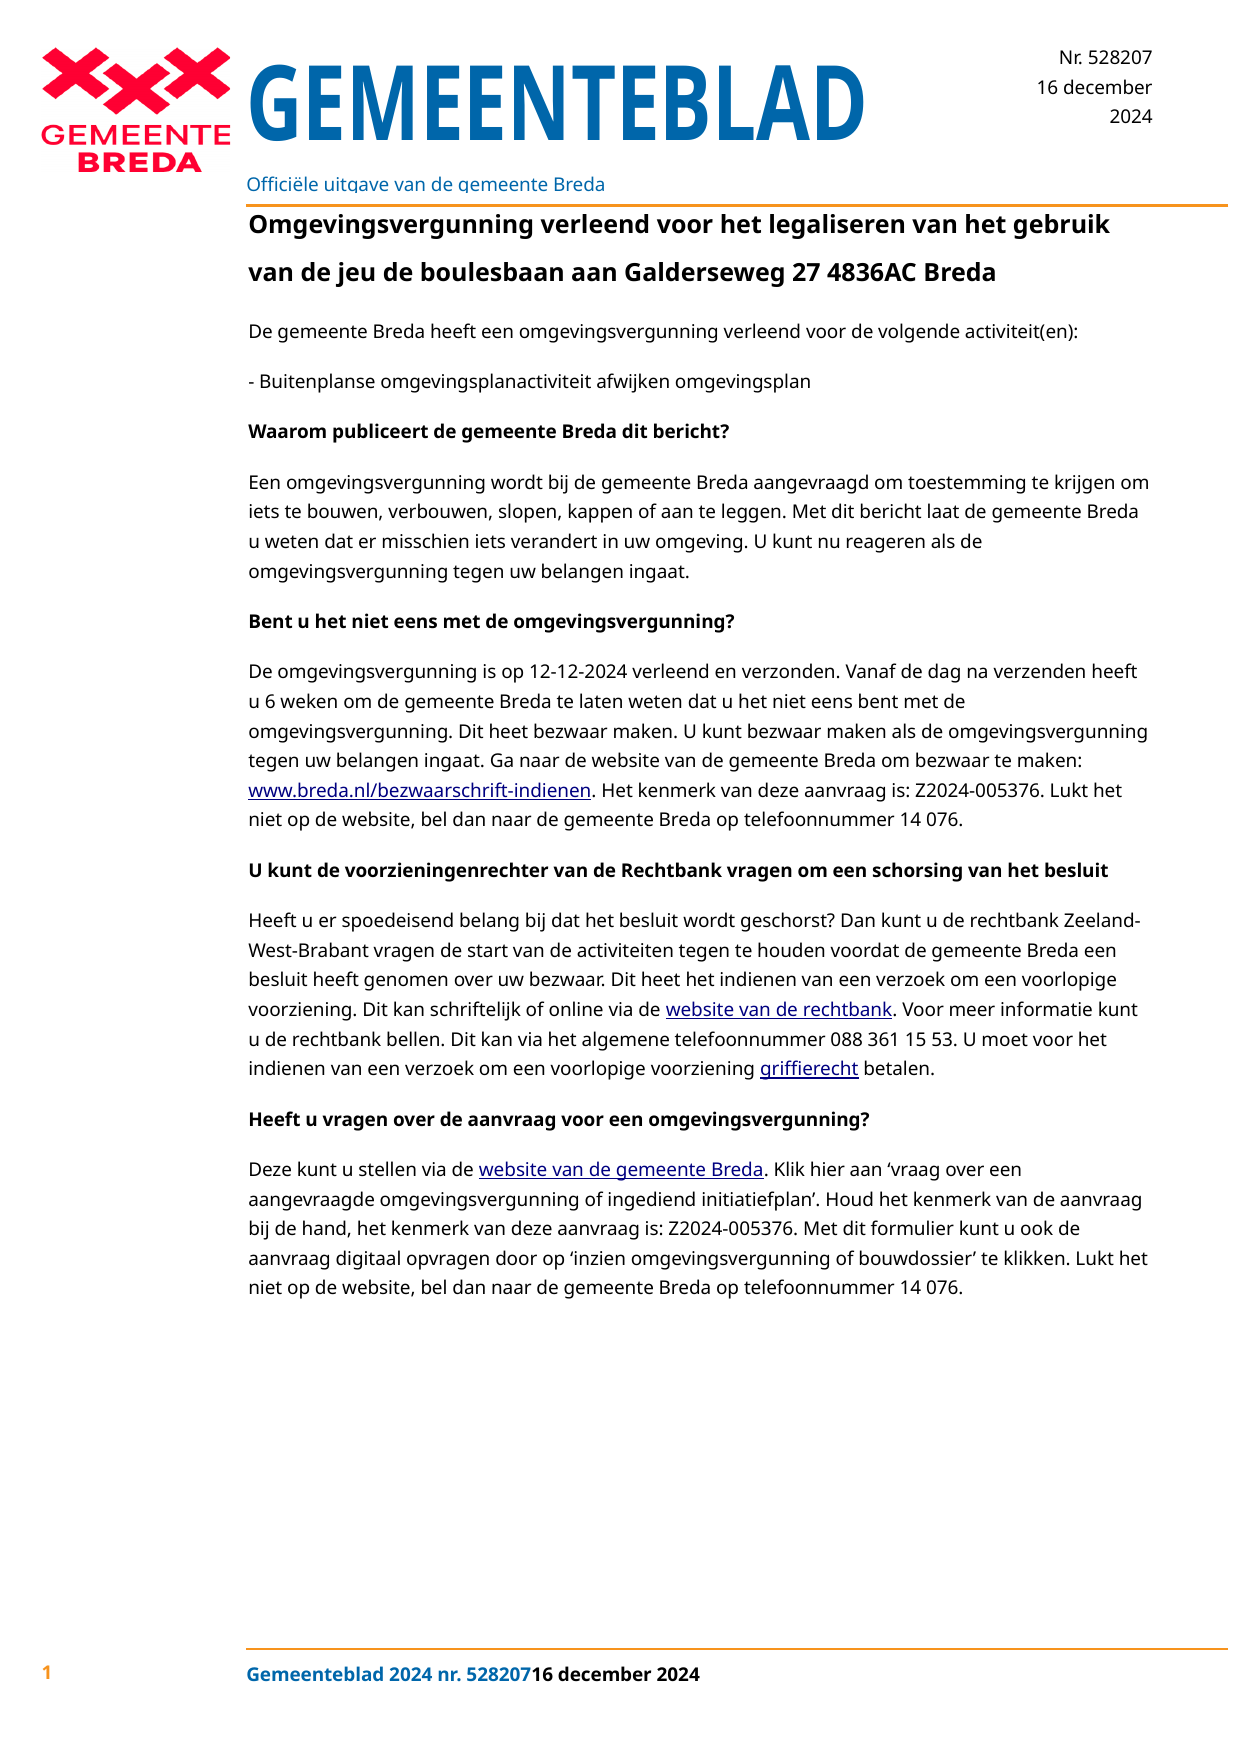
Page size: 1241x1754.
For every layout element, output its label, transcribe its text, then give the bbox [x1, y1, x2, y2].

text Heeft u vragen over de aanvraag voor een omgevingsvergunning? [248, 1106, 1152, 1132]
text Waarom publiceert de gemeente Breda dit bericht? [248, 419, 1152, 444]
picture [41, 47, 231, 172]
text Bent u het niet eens met de omgevingsvergunning? [248, 608, 1152, 634]
text Heeft u er spoedeisend belang bij dat het besluit wordt geschorst? Dan kunt u de rechtbank Zeeland-West-Brabant vragen de start van de activiteiten tegen te houden voordat de gemeente Breda een besluit heeft genomen over uw bezwaar. Dit heet het indienen van een verzoek om een voorlopige voorziening. Dit kan schriftelijk of online via de website van de rechtbank. Voor meer informatie kunt u de rechtbank bellen. Dit kan via het algemene telefoonnummer 088 361 15 53. U moet voor het indienen van een verzoek om een voorlopige voorziening griffierecht betalen. [248, 907, 1152, 1081]
text De gemeente Breda heeft een omgevingsvergunning verleend voor de volgende activiteit(en): [248, 318, 1152, 344]
text Deze kunt u stellen via de website van de gemeente Breda. Klik hier aan ‘vraag over een aangevraagde omgevingsvergunning of ingediend initiatiefplan’. Houd het kenmerk van de aanvraag bij de hand, het kenmerk van deze aanvraag is: Z2024-005376. Met dit formulier kunt u ook de aanvraag digitaal opvragen door op ‘inzien omgevingsvergunning of bouwdossier’ te klikken. Lukt het niet op de website, bel dan naar de gemeente Breda op telefoonnummer 14 076. [248, 1156, 1152, 1300]
text De omgevingsvergunning is op 12-12-2024 verleend en verzonden. Vanaf de dag na verzenden heeft u 6 weken om de gemeente Breda te laten weten dat u het niet eens bent met de omgevingsvergunning. Dit heet bezwaar maken. U kunt bezwaar maken als de omgevingsvergunning tegen uw belangen ingaat. Ga naar de website van de gemeente Breda om bezwaar te maken: www.breda.nl/bezwaarschrift-indienen. Het kenmerk van deze aanvraag is: Z2024-005376. Lukt het niet op de website, bel dan naar de gemeente Breda op telefoonnummer 14 076. [248, 659, 1152, 832]
text U kunt de voorzieningenrechter van de Rechtbank vragen om een schorsing van het besluit [248, 857, 1152, 883]
text Een omgevingsvergunning wordt bij de gemeente Breda aangevraagd om toestemming te krijgen om iets te bouwen, verbouwen, slopen, kappen of aan te leggen. Met dit bericht laat de gemeente Breda u weten dat er misschien iets verandert in uw omgeving. U kunt nu reageren als de omgevingsvergunning tegen uw belangen ingaat. [248, 469, 1152, 584]
text - Buitenplanse omgevingsplanactiviteit afwijken omgevingsplan [248, 368, 1152, 394]
text Omgevingsvergunning verleend voor het legaliseren van het gebruik van de jeu de boulesbaan aan Galderseweg 27 4836AC Breda [248, 207, 1152, 288]
